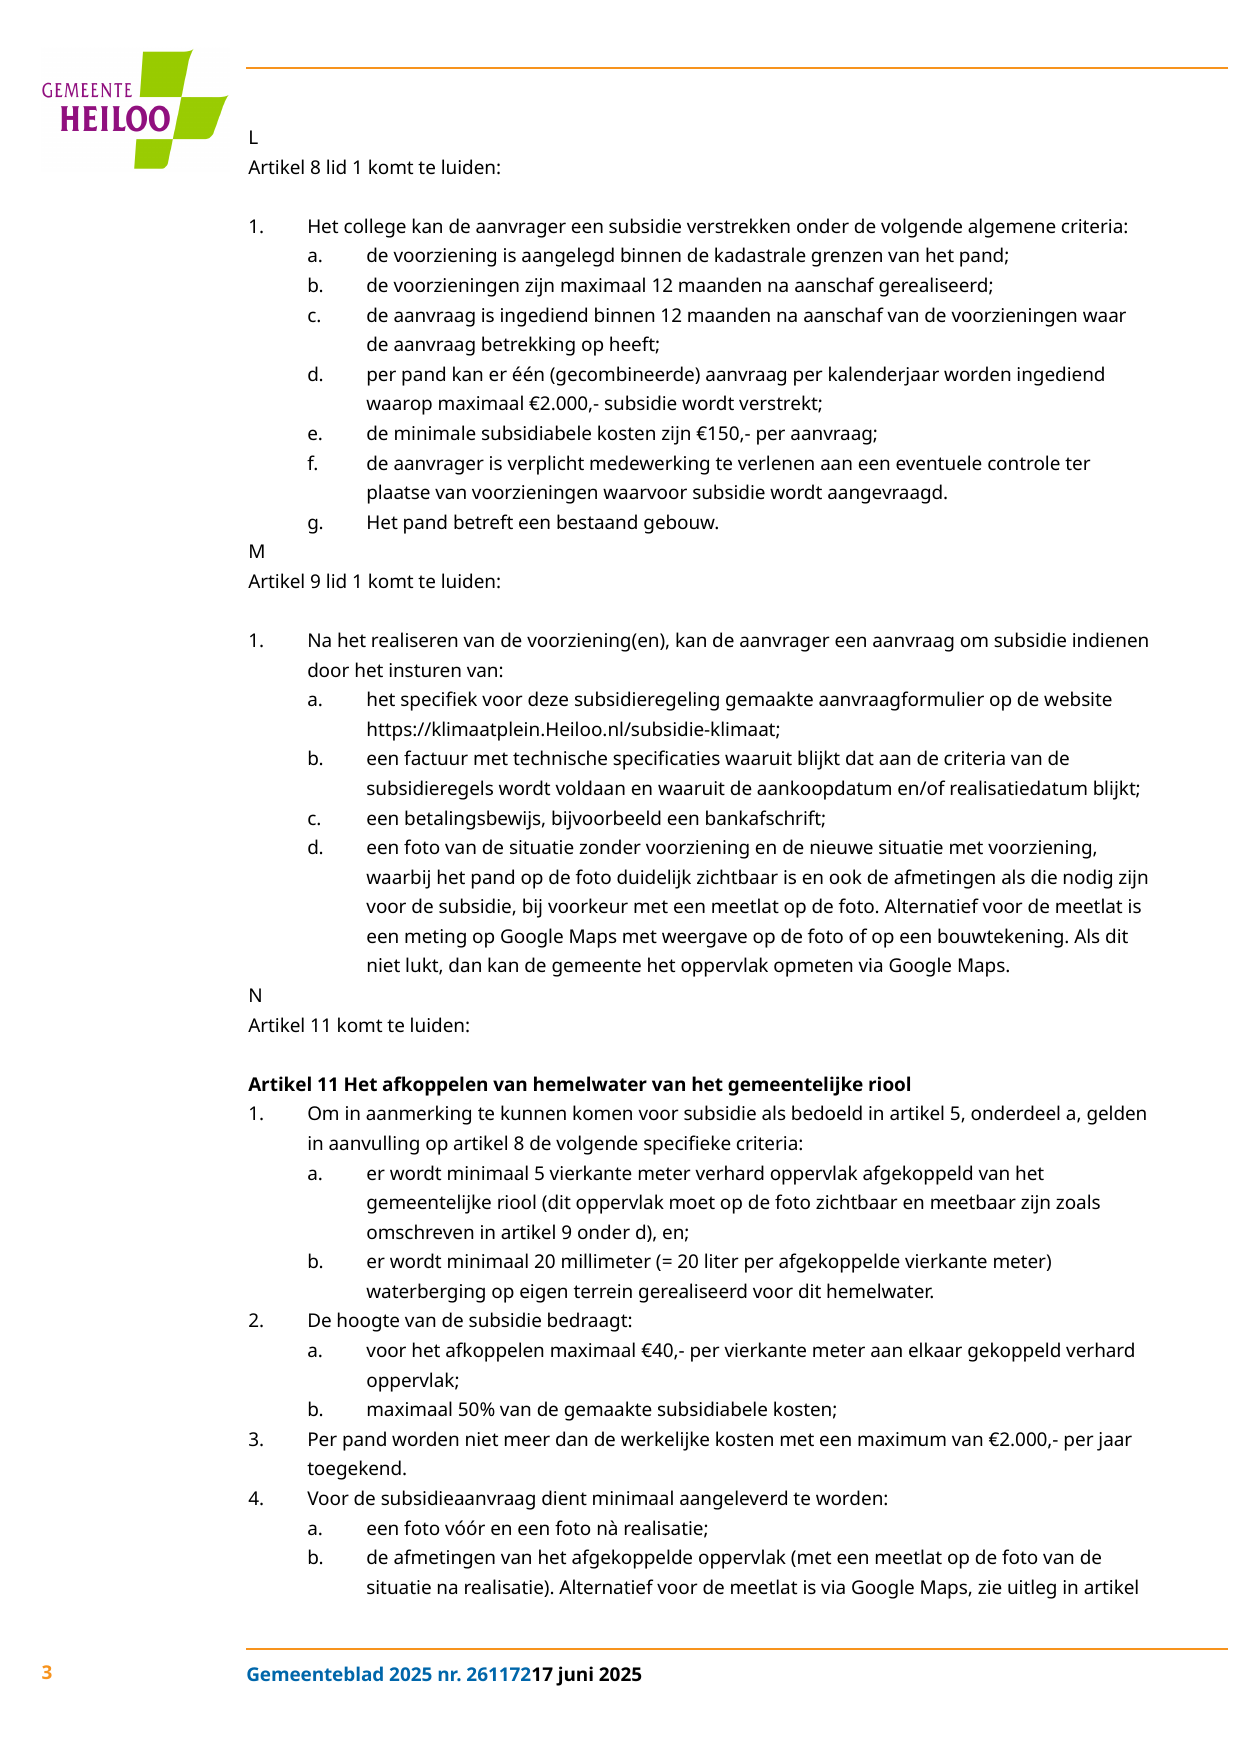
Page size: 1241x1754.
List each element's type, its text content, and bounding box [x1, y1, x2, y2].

list er wordt minimaal 20 millimeter (= 20 liter per afgekoppelde vierkante meter) waterberging op eigen terrein gerealiseerd voor dit hemelwater. [307, 1248, 1152, 1304]
list maximaal 50% van de gemaakte subsidiabele kosten; [307, 1396, 1152, 1422]
list Voor de subsidieaanvraag dient minimaal aangeleverd te worden: [248, 1485, 1152, 1511]
list er wordt minimaal 5 vierkante meter verhard oppervlak afgekoppeld van het gemeentelijke riool (dit oppervlak moet op de foto zichtbaar en meetbaar zijn zoals omschreven in artikel 9 onder d), en; [307, 1160, 1152, 1245]
list per pand kan er één (gecombineerde) aanvraag per kalenderjaar worden ingediend waarop maximaal €2.000,- subsidie wordt verstrekt; [307, 361, 1152, 416]
list Het pand betreft een bestaand gebouw. [307, 509, 1152, 535]
list de aanvraag is ingediend binnen 12 maanden na aanschaf van de voorzieningen waar de aanvraag betrekking op heeft; [307, 302, 1152, 357]
list het specifiek voor deze subsidieregeling gemaakte aanvraagformulier op de website https://klimaatplein.Heiloo.nl/subsidie-klimaat; [307, 686, 1152, 742]
list de voorzieningen zijn maximaal 12 maanden na aanschaf gerealiseerd; [307, 272, 1152, 298]
list een betalingsbewijs, bijvoorbeeld een bankafschrift; [307, 805, 1152, 831]
list Per pand worden niet meer dan de werkelijke kosten met een maximum van €2.000,- per jaar toegekend. [248, 1426, 1152, 1481]
text Artikel 11 Het afkoppelen van hemelwater van het gemeentelijke riool [248, 1071, 1152, 1097]
list Na het realiseren van de voorziening(en), kan de aanvrager een aanvraag om subsidie indienen door het insturen van: [248, 627, 1152, 683]
list een factuur met technische specificaties waaruit blijkt dat aan de criteria van de subsidieregels wordt voldaan en waaruit de aankoopdatum en/of realisatiedatum blijkt; [307, 746, 1152, 801]
text N [248, 982, 1152, 1008]
list een foto vóór en een foto nà realisatie; [307, 1515, 1152, 1541]
list de afmetingen van het afgekoppelde oppervlak (met een meetlat op de foto van de situatie na realisatie). Alternatief voor de meetlat is via Google Maps, zie uitleg in artikel [307, 1544, 1152, 1600]
text Artikel 11 komt te luiden: [248, 1012, 1152, 1038]
list de voorziening is aangelegd binnen de kadastrale grenzen van het pand; [307, 243, 1152, 268]
text M [248, 538, 1152, 564]
text Artikel 8 lid 1 komt te luiden: [248, 154, 1152, 180]
list de minimale subsidiabele kosten zijn €150,- per aanvraag; [307, 420, 1152, 446]
list De hoogte van de subsidie bedraagt: [248, 1308, 1152, 1333]
text Artikel 9 lid 1 komt te luiden: [248, 568, 1152, 594]
list Om in aanmerking te kunnen komen voor subsidie als bedoeld in artikel 5, onderdeel a, gelden in aanvulling op artikel 8 de volgende specifieke criteria: [248, 1101, 1152, 1156]
text L [248, 124, 1152, 150]
list de aanvrager is verplicht medewerking te verlenen aan een eventuele controle ter plaatse van voorzieningen waarvoor subsidie wordt aangevraagd. [307, 450, 1152, 505]
picture [41, 47, 231, 172]
list een foto van de situatie zonder voorziening en de nieuwe situatie met voorziening, waarbij het pand op de foto duidelijk zichtbaar is en ook de afmetingen als die nodig zijn voor de subsidie, bij voorkeur met een meetlat op de foto. Alternatief voor de meetlat is een meting op Google Maps met weergave op de foto of op een bouwtekening. Als dit niet lukt, dan kan de gemeente het oppervlak opmeten via Google Maps. [307, 834, 1152, 978]
list Het college kan de aanvrager een subsidie verstrekken onder de volgende algemene criteria: [248, 213, 1152, 239]
list voor het afkoppelen maximaal €40,- per vierkante meter aan elkaar gekoppeld verhard oppervlak; [307, 1337, 1152, 1393]
